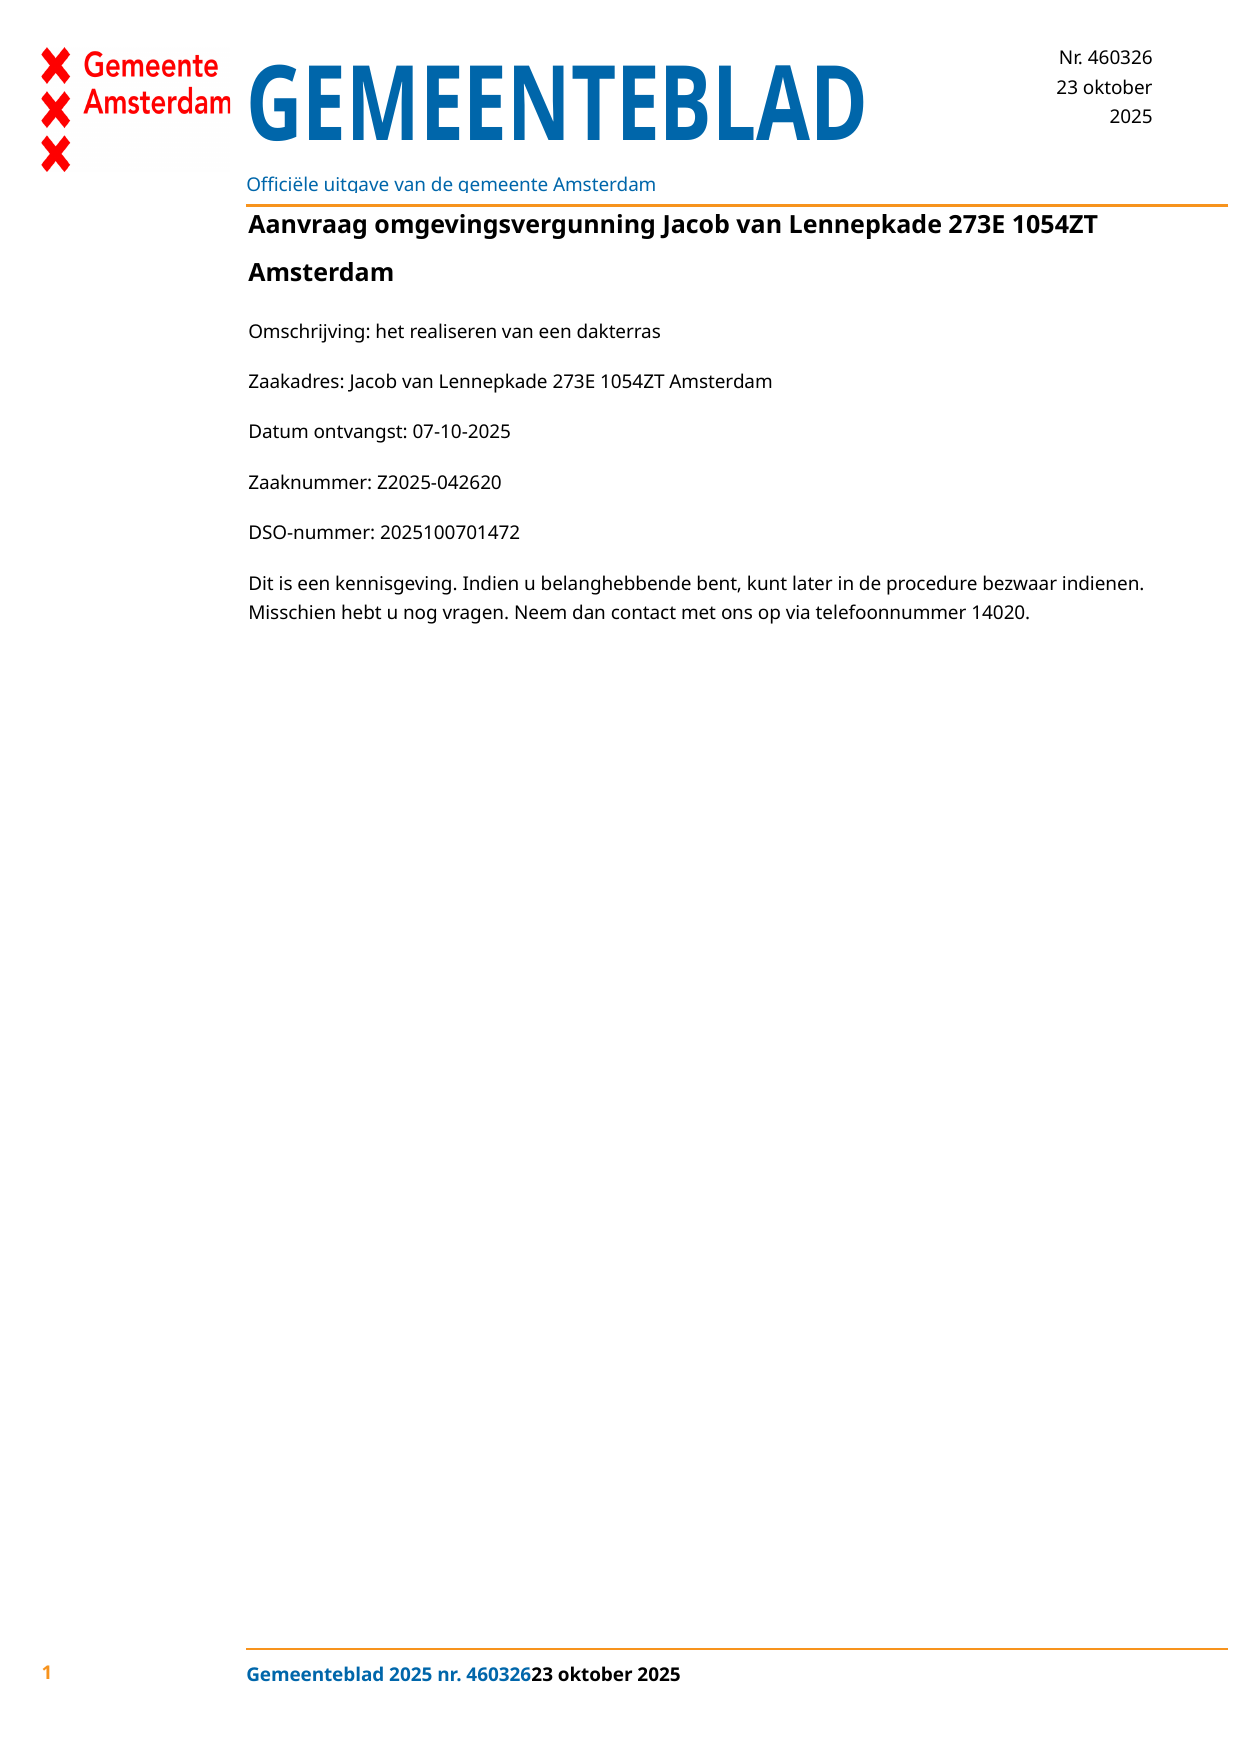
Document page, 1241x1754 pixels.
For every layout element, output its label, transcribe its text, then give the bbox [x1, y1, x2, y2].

text Omschrijving: het realiseren van een dakterras [248, 318, 1152, 344]
text Zaakadres: Jacob van Lennepkade 273E 1054ZT Amsterdam [248, 368, 1152, 394]
text Dit is een kennisgeving. Indien u belanghebbende bent, kunt later in de procedure bezwaar indienen. Misschien hebt u nog vragen. Neem dan contact met ons op via telefoonnummer 14020. [248, 570, 1152, 625]
text DSO-nummer: 2025100701472 [248, 519, 1152, 545]
picture [41, 47, 231, 172]
text Zaaknummer: Z2025-042620 [248, 469, 1152, 495]
text Datum ontvangst: 07-10-2025 [248, 419, 1152, 444]
text Aanvraag omgevingsvergunning Jacob van Lennepkade 273E 1054ZT Amsterdam [248, 207, 1152, 288]
